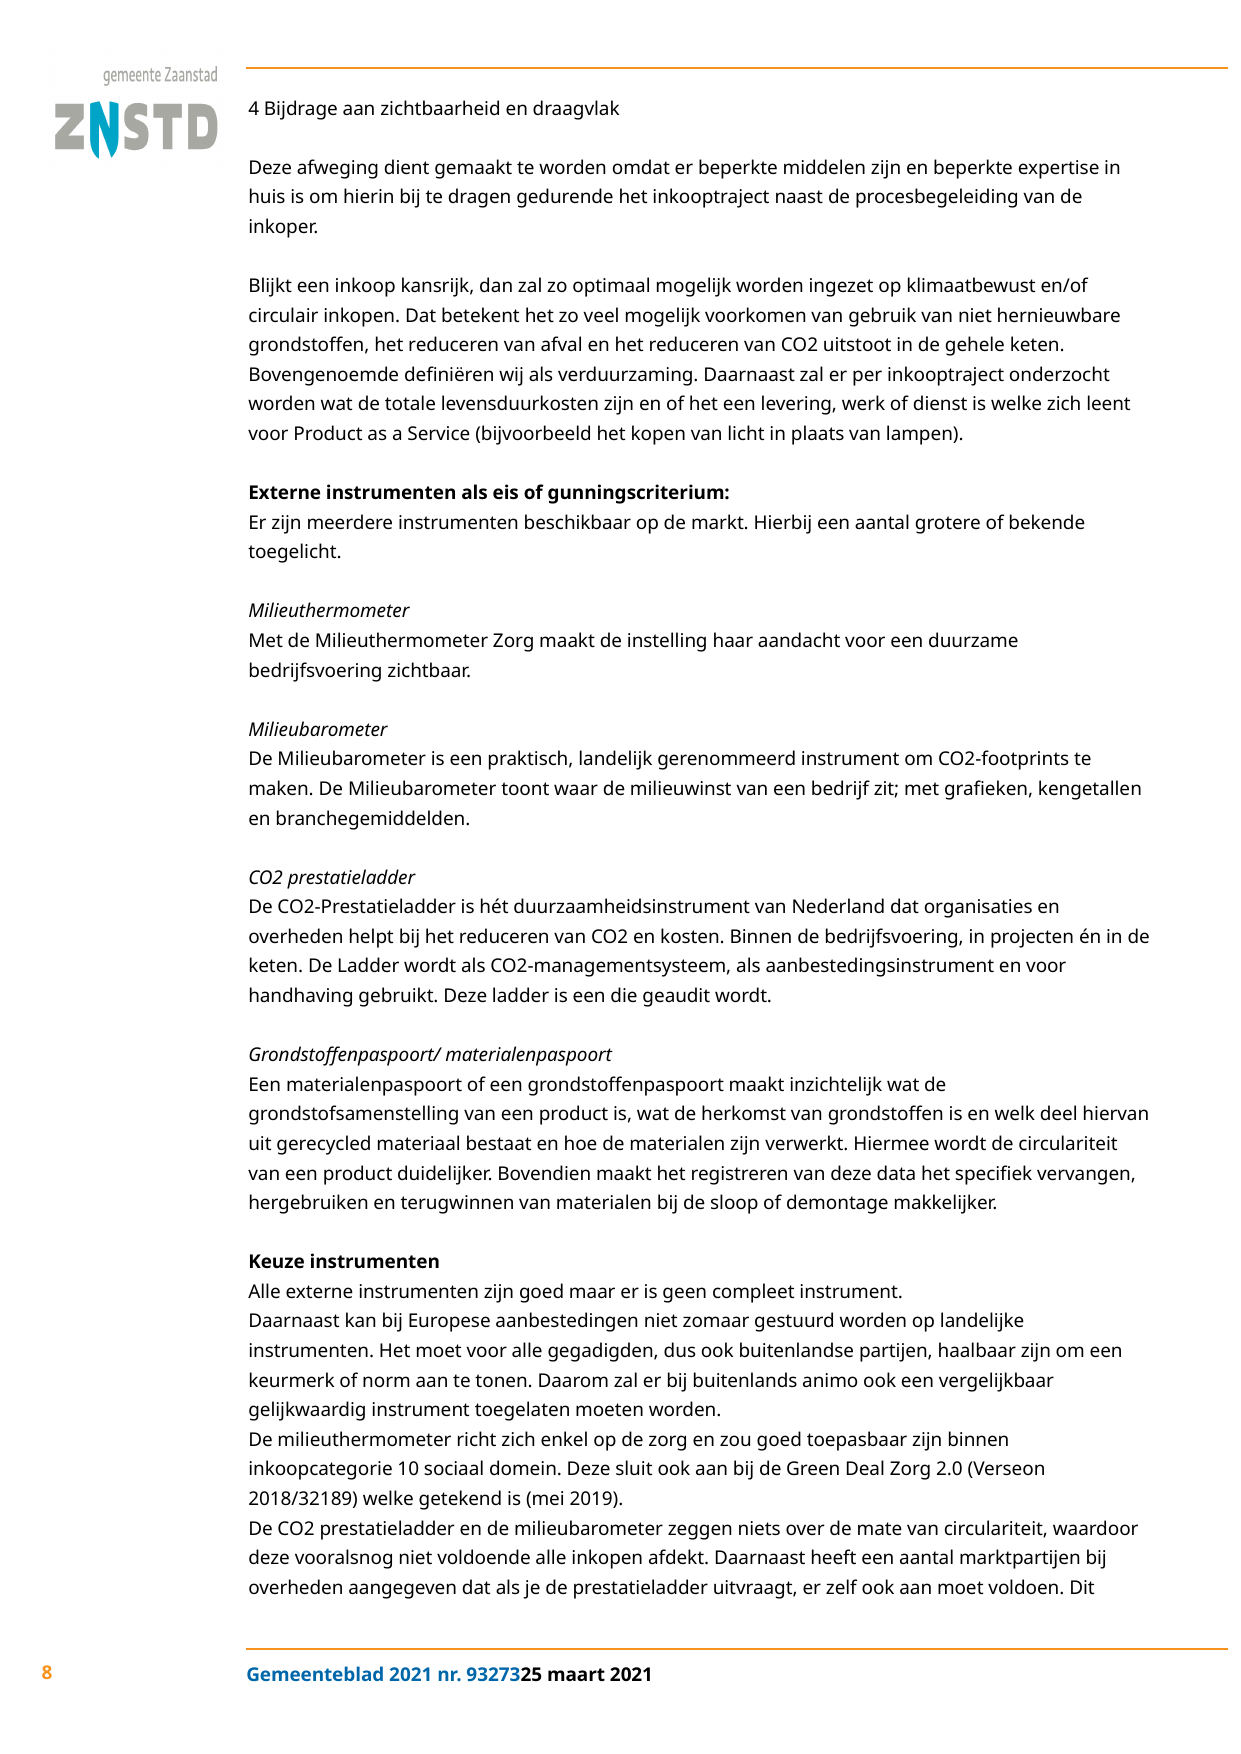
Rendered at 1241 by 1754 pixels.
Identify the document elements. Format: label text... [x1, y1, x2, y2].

text Er zijn meerdere instrumenten beschikbaar op de markt. Hierbij een aantal grotere of bekende toegelicht. [248, 509, 1152, 564]
text Daarnaast kan bij Europese aanbestedingen niet zomaar gestuurd worden op landelijke instrumenten. Het moet voor alle gegadigden, dus ook buitenlandse partijen, haalbaar zijn om een keurmerk of norm aan te tonen. Daarom zal er bij buitenlands animo ook een vergelijkbaar gelijkwaardig instrument toegelaten moeten worden. [248, 1308, 1152, 1422]
text Grondstoffenpaspoort/ materialenpaspoort [248, 1041, 1152, 1067]
text 4 Bijdrage aan zichtbaarheid en draagvlak [248, 95, 1152, 121]
text Externe instrumenten als eis of gunningscriterium: [248, 479, 1152, 505]
text De CO2-Prestatieladder is hét duurzaamheidsinstrument van Nederland dat organisaties en overheden helpt bij het reduceren van CO2 en kosten. Binnen de bedrijfsvoering, in projecten én in de keten. De Ladder wordt als CO2-managementsysteem, als aanbestedingsinstrument en voor handhaving gebruikt. Deze ladder is een die geaudit wordt. [248, 893, 1152, 1008]
text Deze afweging dient gemaakt te worden omdat er beperkte middelen zijn en beperkte expertise in huis is om hierin bij te dragen gedurende het inkooptraject naast de procesbegeleiding van de inkoper. [248, 154, 1152, 239]
text Milieuthermometer [248, 598, 1152, 623]
text Alle externe instrumenten zijn goed maar er is geen compleet instrument. [248, 1278, 1152, 1304]
text CO2 prestatieladder [248, 864, 1152, 890]
text Met de Milieuthermometer Zorg maakt de instelling haar aandacht voor een duurzame bedrijfsvoering zichtbaar. [248, 627, 1152, 683]
picture [41, 47, 231, 172]
text Blijkt een inkoop kansrijk, dan zal zo optimaal mogelijk worden ingezet op klimaatbewust en/of circulair inkopen. Dat betekent het zo veel mogelijk voorkomen van gebruik van niet hernieuwbare grondstoffen, het reduceren van afval en het reduceren van CO2 uitstoot in de gehele keten. Bovengenoemde definiëren wij als verduurzaming. Daarnaast zal er per inkooptraject onderzocht worden wat de totale levensduurkosten zijn en of het een levering, werk of dienst is welke zich leent voor Product as a Service (bijvoorbeeld het kopen van licht in plaats van lampen). [248, 272, 1152, 446]
text De Milieubarometer is een praktisch, landelijk gerenommeerd instrument om CO2-footprints te maken. De Milieubarometer toont waar de milieuwinst van een bedrijf zit; met grafieken, kengetallen en branchegemiddelden. [248, 746, 1152, 831]
text De CO2 prestatieladder en de milieubarometer zeggen niets over de mate van circulariteit, waardoor deze vooralsnog niet voldoende alle inkopen afdekt. Daarnaast heeft een aantal marktpartijen bij overheden aangegeven dat als je de prestatieladder uitvraagt, er zelf ook aan moet voldoen. Dit [248, 1515, 1152, 1600]
text Een materialenpaspoort of een grondstoffenpaspoort maakt inzichtelijk wat de grondstofsamenstelling van een product is, wat de herkomst van grondstoffen is en welk deel hiervan uit gerecycled materiaal bestaat en hoe de materialen zijn verwerkt. Hiermee wordt de circulariteit van een product duidelijker. Bovendien maakt het registreren van deze data het specifiek vervangen, hergebruiken en terugwinnen van materialen bij de sloop of demontage makkelijker. [248, 1071, 1152, 1215]
text Keuze instrumenten [248, 1248, 1152, 1274]
text De milieuthermometer richt zich enkel op de zorg en zou goed toepasbaar zijn binnen inkoopcategorie 10 sociaal domein. Deze sluit ook aan bij de Green Deal Zorg 2.0 (Verseon 2018/32189) welke getekend is (mei 2019). [248, 1426, 1152, 1511]
text Milieubarometer [248, 716, 1152, 742]
